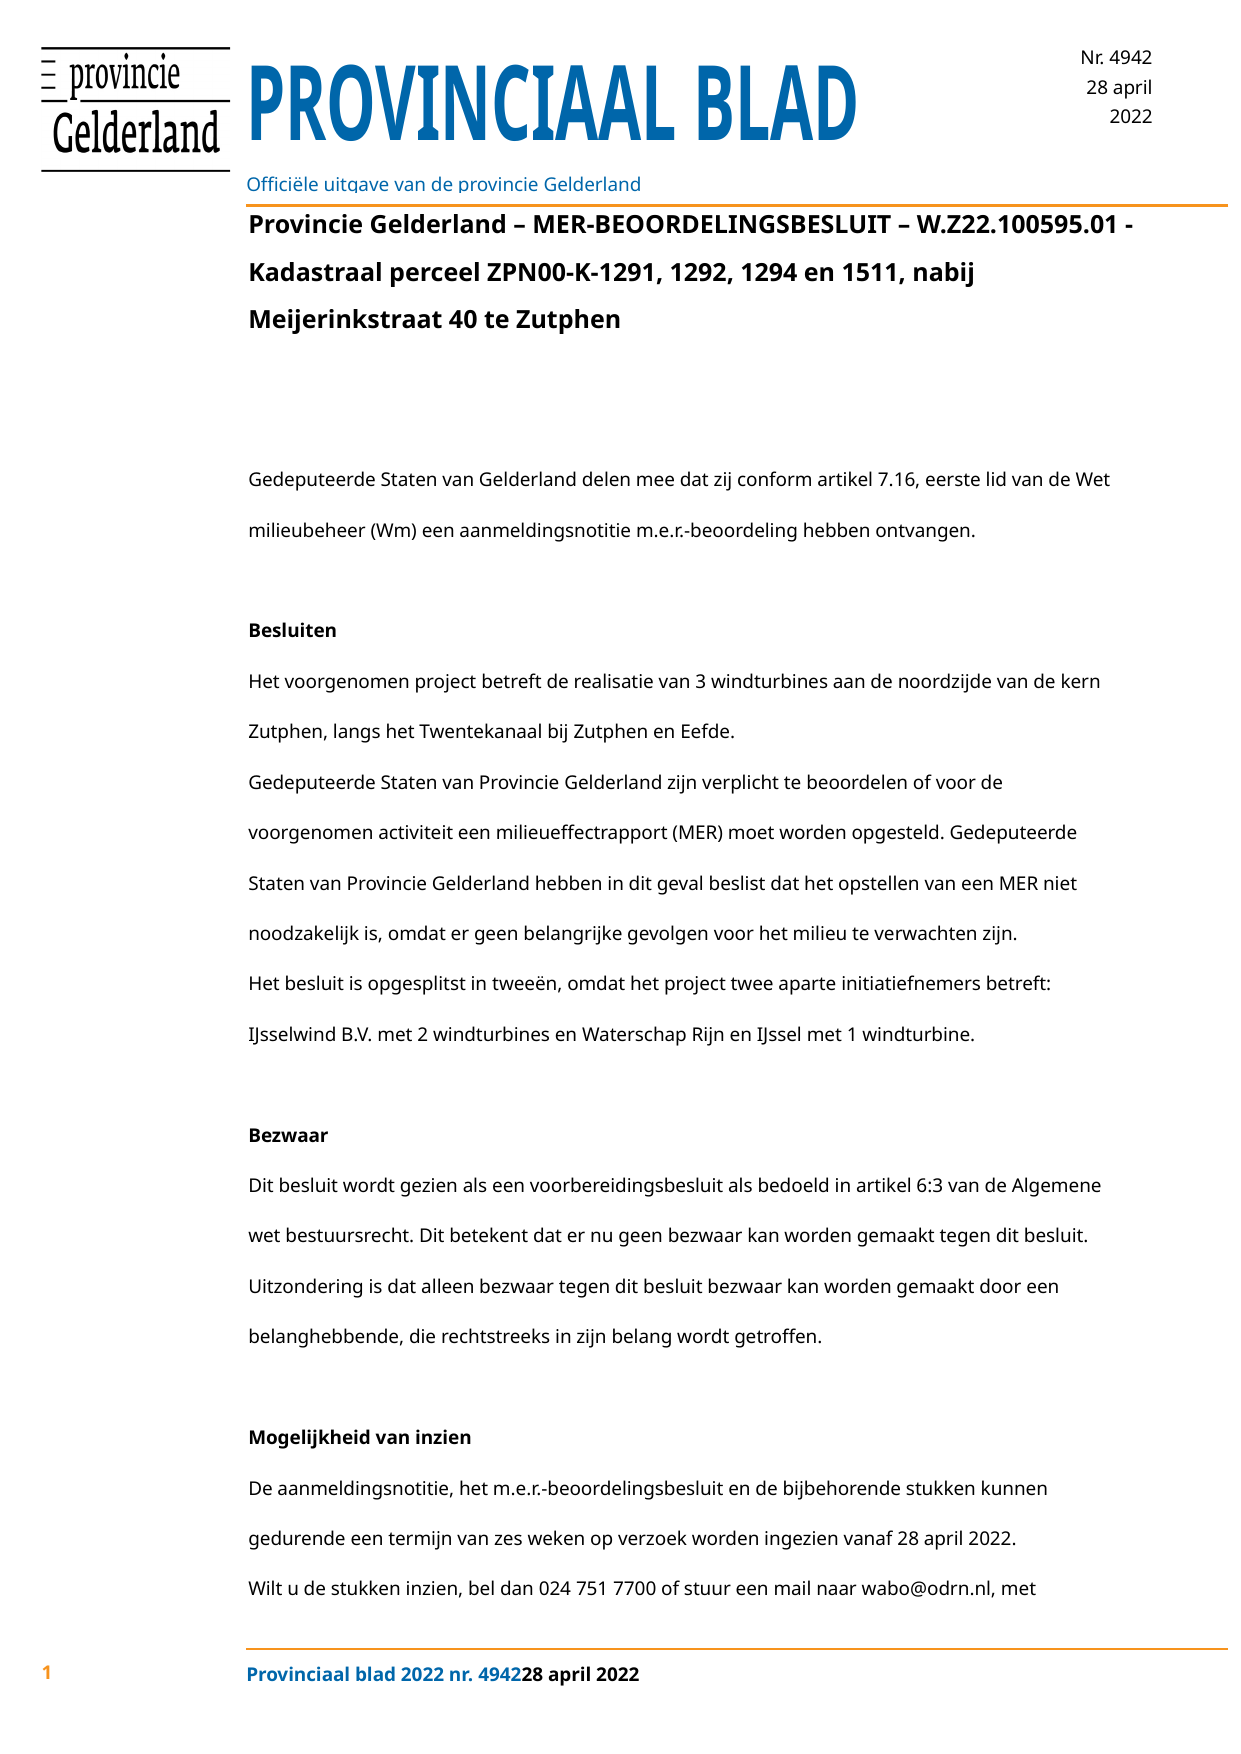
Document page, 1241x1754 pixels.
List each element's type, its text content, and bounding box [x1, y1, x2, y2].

text wet bestuursrecht. Dit betekent dat er nu geen bezwaar kan worden gemaakt tegen dit besluit. [248, 1223, 1152, 1248]
text voorgenomen activiteit een milieueffectrapport (MER) moet worden opgesteld. Gedeputeerde [248, 819, 1152, 845]
text IJsselwind B.V. met 2 windturbines en Waterschap Rijn en IJssel met 1 windturbine. [248, 1021, 1152, 1047]
picture [41, 47, 231, 172]
text Staten van Provincie Gelderland hebben in dit geval beslist dat het opstellen van een MER niet [248, 870, 1152, 895]
text noodzakelijk is, omdat er geen belangrijke gevolgen voor het milieu te verwachten zijn. [248, 920, 1152, 946]
text milieubeheer (Wm) een aanmeldingsnotitie m.e.r.-beoordeling hebben ontvangen. [248, 517, 1152, 542]
text Dit besluit wordt gezien als een voorbereidingsbesluit als bedoeld in artikel 6:3 van de Algemene [248, 1172, 1152, 1198]
text Uitzondering is dat alleen bezwaar tegen dit besluit bezwaar kan worden gemaakt door een [248, 1273, 1152, 1299]
text Wilt u de stukken inzien, bel dan 024 751 7700 of stuur een mail naar wabo@odrn.nl, met [248, 1576, 1152, 1601]
text Het besluit is opgesplitst in tweeën, omdat het project twee aparte initiatiefnemers betreft: [248, 971, 1152, 996]
text gedurende een termijn van zes weken op verzoek worden ingezien vanaf 28 april 2022. [248, 1525, 1152, 1551]
text Mogelijkheid van inzien [248, 1424, 1152, 1450]
text belanghebbende, die rechtstreeks in zijn belang wordt getroffen. [248, 1323, 1152, 1349]
text Gedeputeerde Staten van Provincie Gelderland zijn verplicht te beoordelen of voor de [248, 769, 1152, 794]
text Bezwaar [248, 1122, 1152, 1147]
text Provincie Gelderland – MER-BEOORDELINGSBESLUIT – W.Z22.100595.01 - Kadastraal perceel ZPN00-K-1291, 1292, 1294 en 1511, nabij Meijerinkstraat 40 te Zutphen [248, 207, 1152, 336]
text Besluiten [248, 618, 1152, 643]
text Zutphen, langs het Twentekanaal bij Zutphen en Eefde. [248, 718, 1152, 744]
text Gedeputeerde Staten van Gelderland delen mee dat zij conform artikel 7.16, eerste lid van de Wet [248, 466, 1152, 492]
text Het voorgenomen project betreft de realisatie van 3 windturbines aan de noordzijde van de kern [248, 668, 1152, 694]
text De aanmeldingsnotitie, het m.e.r.-beoordelingsbesluit en de bijbehorende stukken kunnen [248, 1475, 1152, 1500]
